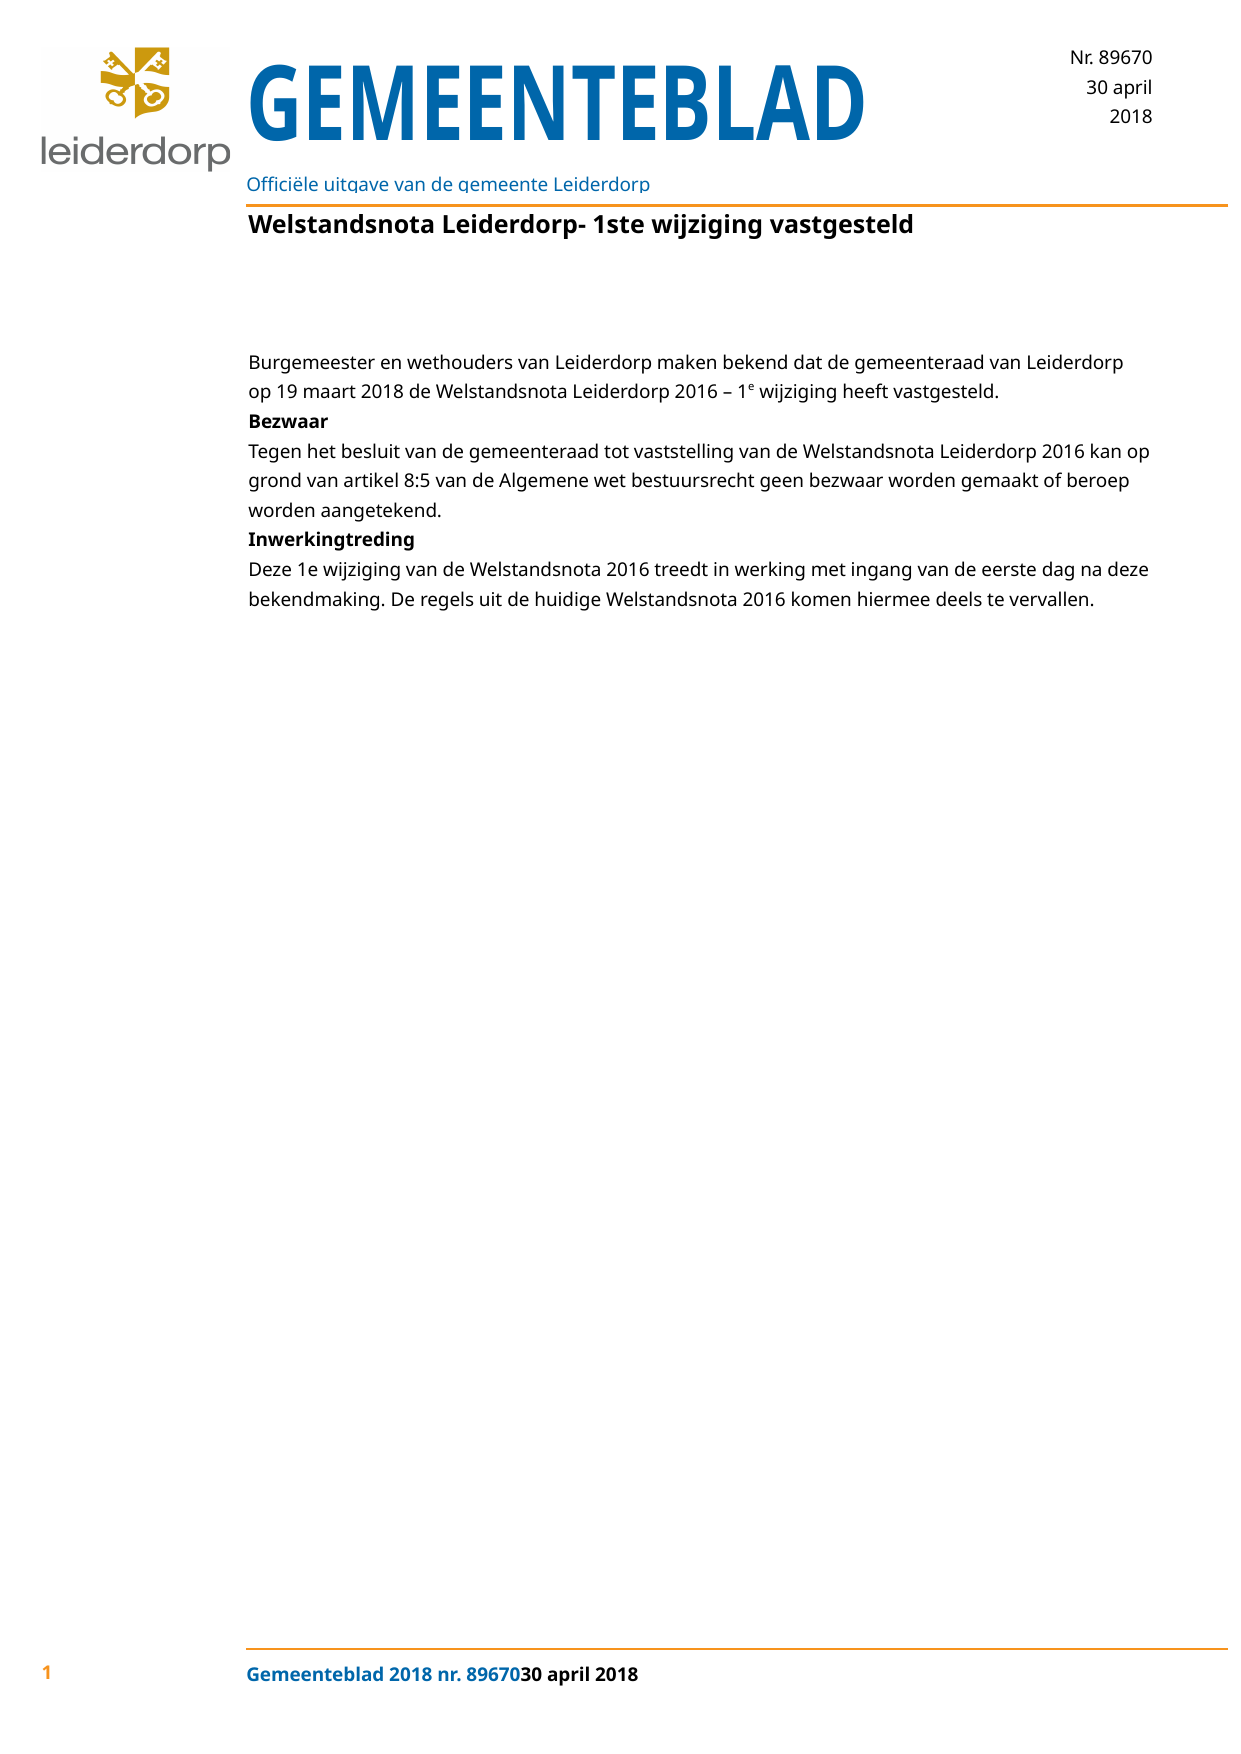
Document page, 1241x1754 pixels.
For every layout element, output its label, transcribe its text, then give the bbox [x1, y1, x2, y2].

picture [41, 47, 231, 172]
text Bezwaar [248, 408, 1152, 434]
text Tegen het besluit van de gemeenteraad tot vaststelling van de Welstandsnota Leiderdorp 2016 kan op grond van artikel 8:5 van de Algemene wet bestuursrecht geen bezwaar worden gemaakt of beroep worden aangetekend. [248, 438, 1152, 523]
text Inwerkingtreding [248, 527, 1152, 552]
text Burgemeester en wethouders van Leiderdorp maken bekend dat de gemeenteraad van Leiderdorp op 19 maart 2018 de Welstandsnota Leiderdorp 2016 – 1e wijziging heeft vastgesteld. [248, 349, 1152, 404]
text Welstandsnota Leiderdorp- 1ste wijziging vastgesteld [248, 207, 1152, 241]
text Deze 1e wijziging van de Welstandsnota 2016 treedt in werking met ingang van de eerste dag na deze bekendmaking. De regels uit de huidige Welstandsnota 2016 komen hiermee deels te vervallen. [248, 556, 1152, 612]
